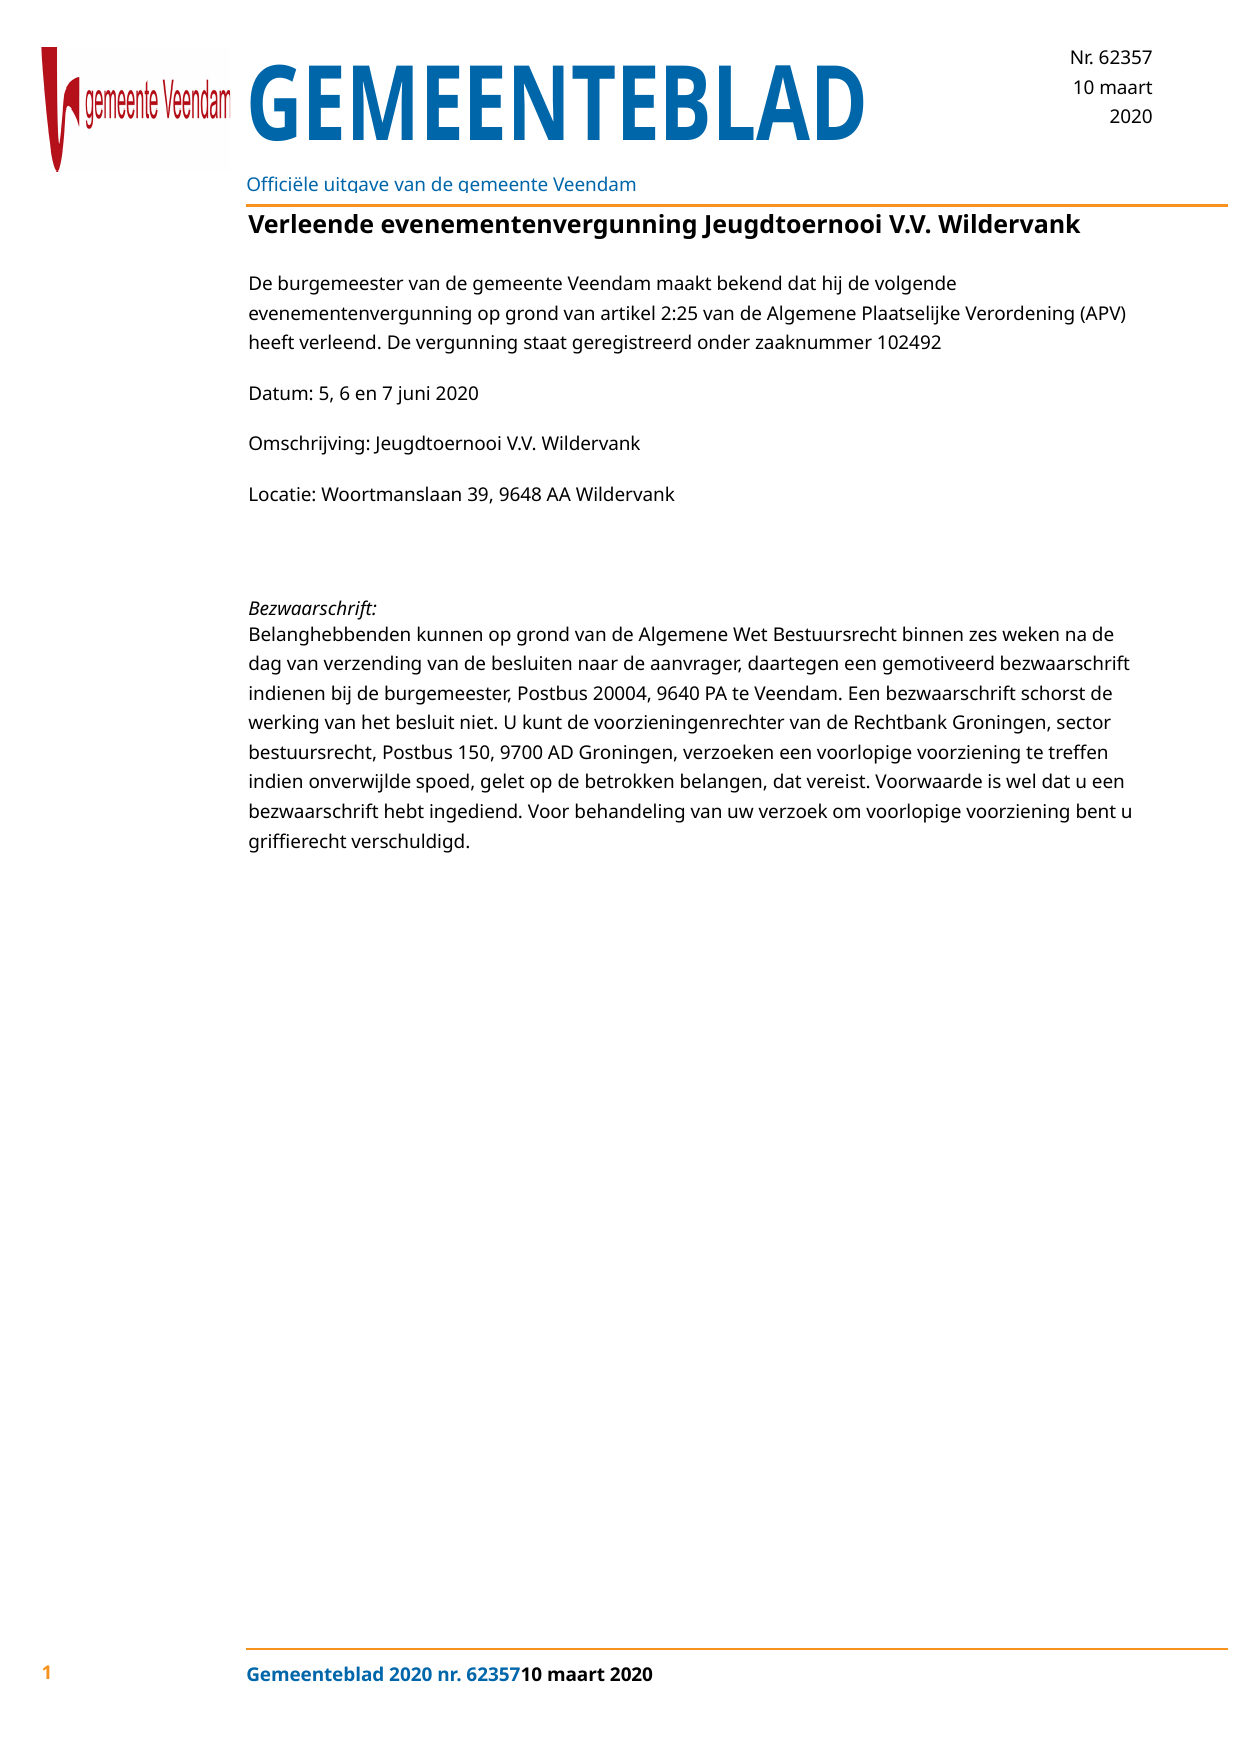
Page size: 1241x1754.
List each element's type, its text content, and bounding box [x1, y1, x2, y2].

text Bezwaarschrift: [248, 595, 1152, 621]
text De burgemeester van de gemeente Veendam maakt bekend dat hij de volgende evenementenvergunning op grond van artikel 2:25 van de Algemene Plaatselijke Verordening (APV) heeft verleend. De vergunning staat geregistreerd onder zaaknummer 102492 [248, 270, 1152, 355]
text Locatie: Woortmanslaan 39, 9648 AA Wildervank [248, 481, 1152, 506]
picture [41, 47, 231, 172]
text Datum: 5, 6 en 7 juni 2020 [248, 380, 1152, 406]
text Belanghebbenden kunnen op grond van de Algemene Wet Bestuursrecht binnen zes weken na de dag van verzending van de besluiten naar de aanvrager, daartegen een gemotiveerd bezwaarschrift indienen bij de burgemeester, Postbus 20004, 9640 PA te Veendam. Een bezwaarschrift schorst de werking van het besluit niet. U kunt de voorzieningenrechter van de Rechtbank Groningen, sector bestuursrecht, Postbus 150, 9700 AD Groningen, verzoeken een voorlopige voorziening te treffen indien onverwijlde spoed, gelet op de betrokken belangen, dat vereist. Voorwaarde is wel dat u een bezwaarschrift hebt ingediend. Voor behandeling van uw verzoek om voorlopige voorziening bent u griffierecht verschuldigd. [248, 621, 1152, 854]
text Verleende evenementenvergunning Jeugdtoernooi V.V. Wildervank [248, 207, 1152, 241]
text Omschrijving: Jeugdtoernooi V.V. Wildervank [248, 430, 1152, 456]
